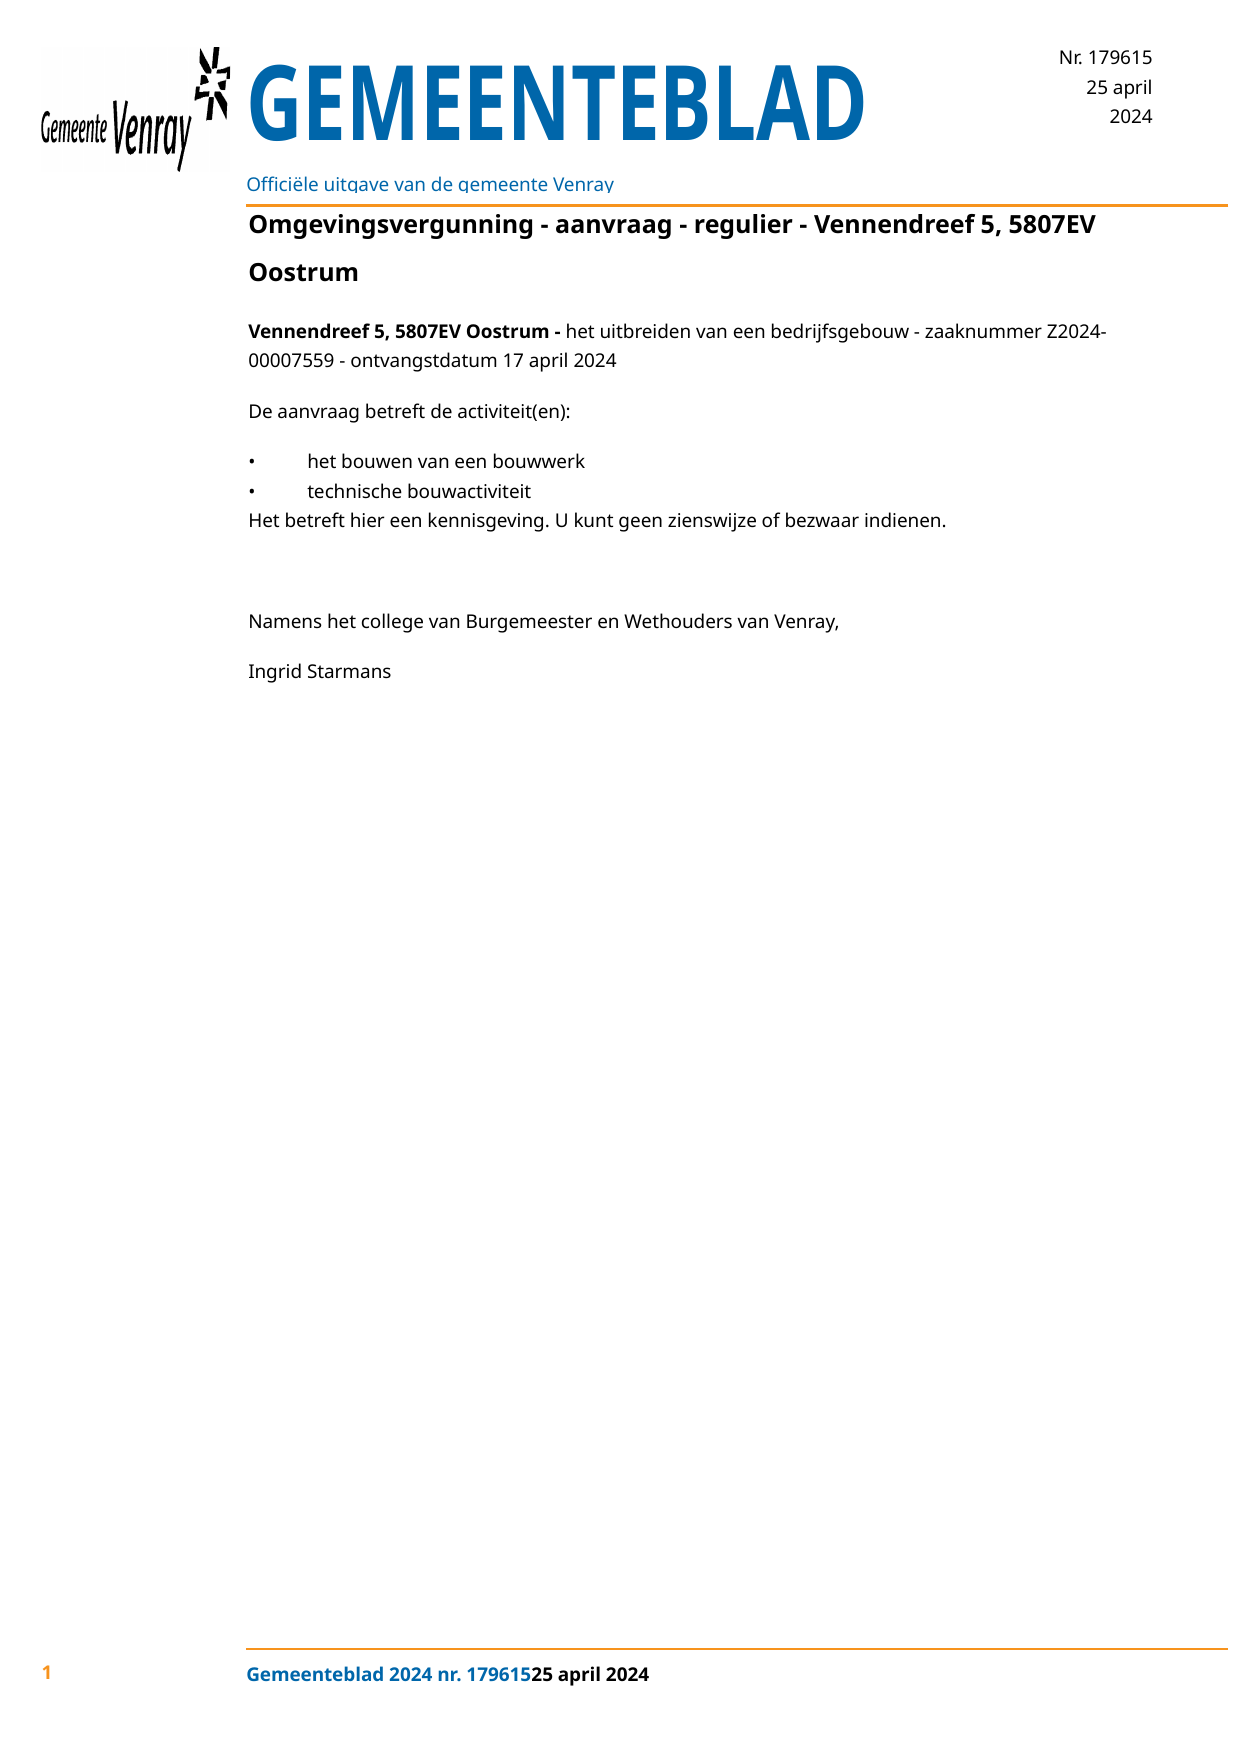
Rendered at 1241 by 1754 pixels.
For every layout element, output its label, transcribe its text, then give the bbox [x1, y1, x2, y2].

text Het betreft hier een kennisgeving. U kunt geen zienswijze of bezwaar indienen. [248, 507, 1152, 533]
text Omgevingsvergunning - aanvraag - regulier - Vennendreef 5, 5807EV Oostrum [248, 207, 1152, 288]
text De aanvraag betreft de activiteit(en): [248, 398, 1152, 424]
text Ingrid Starmans [248, 659, 1152, 684]
text Namens het college van Burgemeester en Wethouders van Venray, [248, 608, 1152, 634]
text Vennendreef 5, 5807EV Oostrum - het uitbreiden van een bedrijfsgebouw - zaaknummer Z2024-00007559 - ontvangstdatum 17 april 2024 [248, 318, 1152, 373]
picture [41, 47, 231, 172]
list technische bouwactiviteit [248, 478, 1152, 504]
list het bouwen van een bouwwerk [248, 448, 1152, 474]
